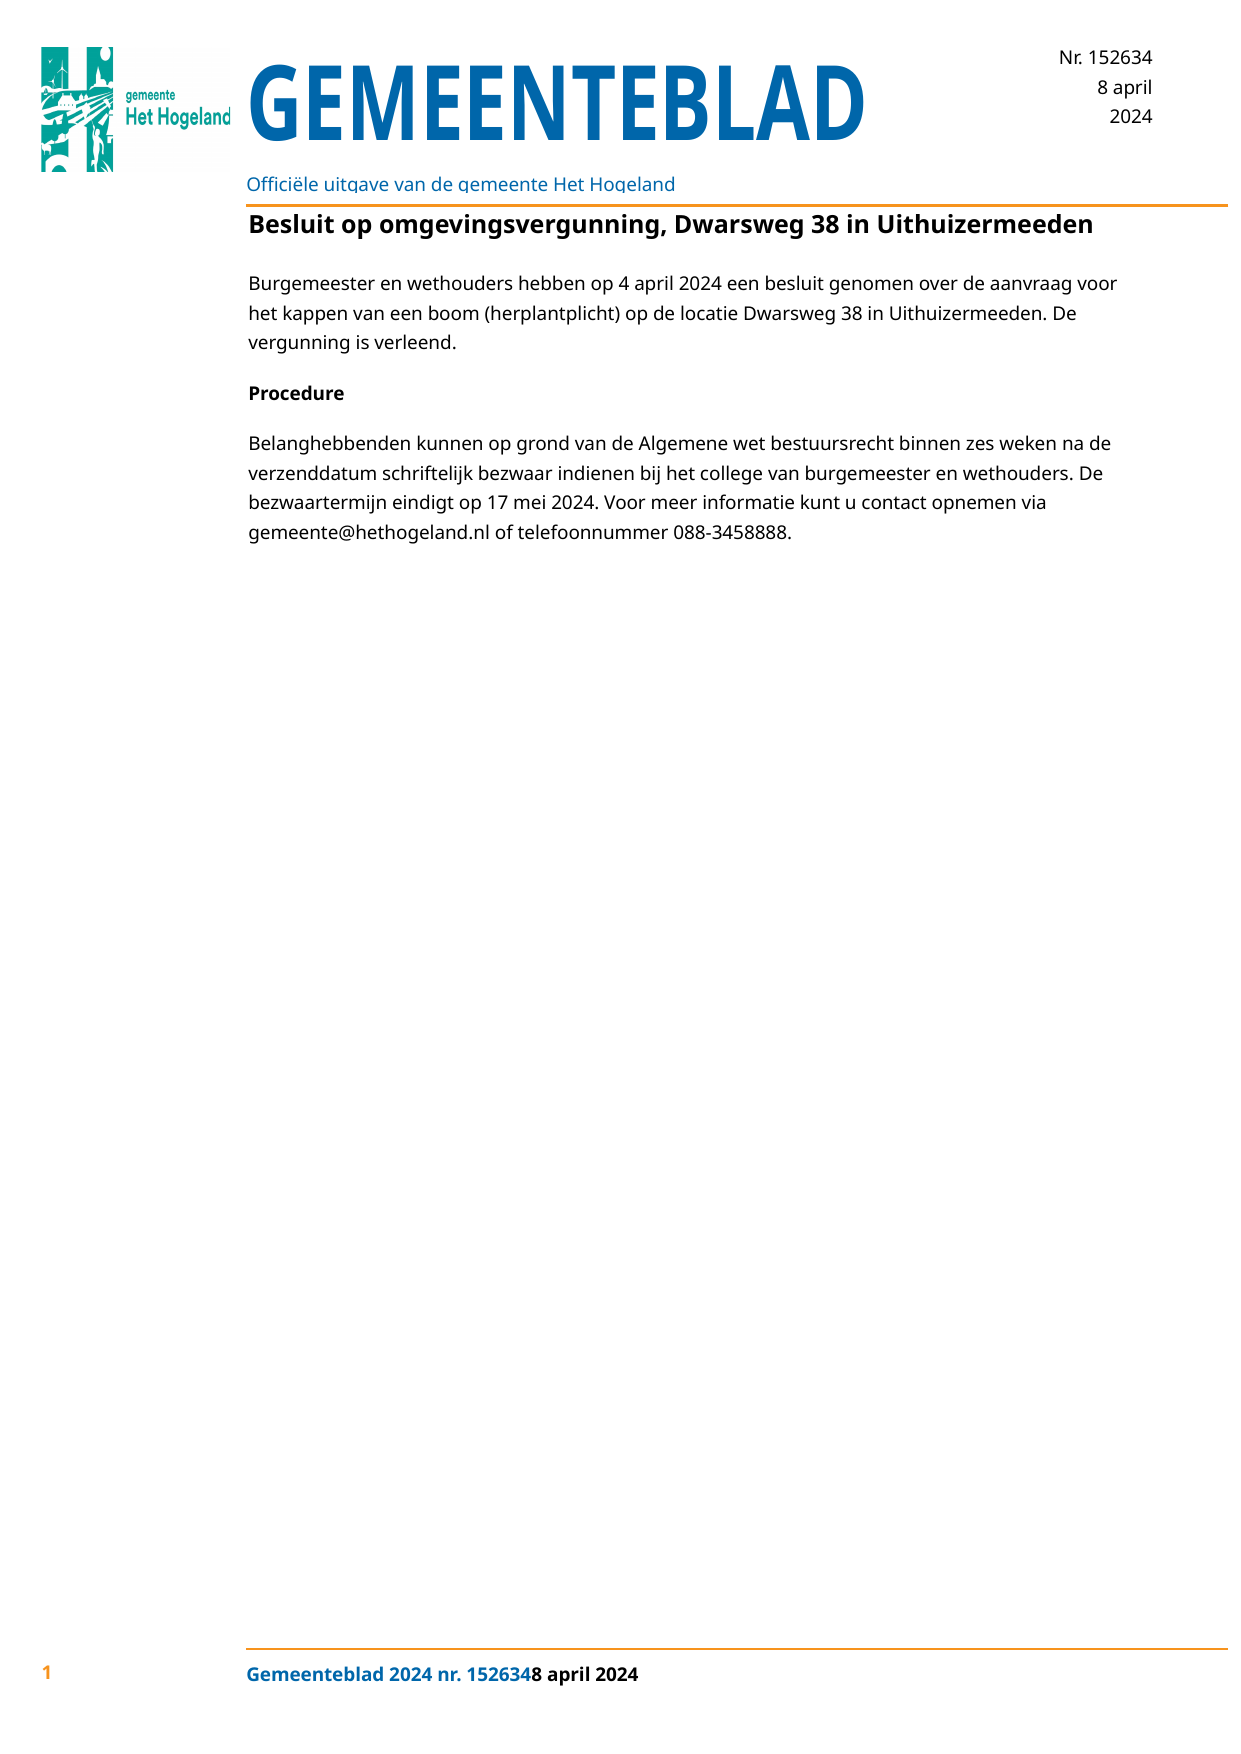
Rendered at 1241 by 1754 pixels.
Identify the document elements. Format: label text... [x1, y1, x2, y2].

picture [41, 47, 231, 172]
text Burgemeester en wethouders hebben op 4 april 2024 een besluit genomen over de aanvraag voor het kappen van een boom (herplantplicht) op de locatie Dwarsweg 38 in Uithuizermeeden. De vergunning is verleend. [248, 270, 1152, 355]
text Besluit op omgevingsvergunning, Dwarsweg 38 in Uithuizermeeden [248, 207, 1152, 241]
text Procedure [248, 380, 1152, 406]
text Belanghebbenden kunnen op grond van de Algemene wet bestuursrecht binnen zes weken na de verzenddatum schriftelijk bezwaar indienen bij het college van burgemeester en wethouders. De bezwaartermijn eindigt op 17 mei 2024. Voor meer informatie kunt u contact opnemen via gemeente@hethogeland.nl of telefoonnummer 088-3458888. [248, 430, 1152, 545]
